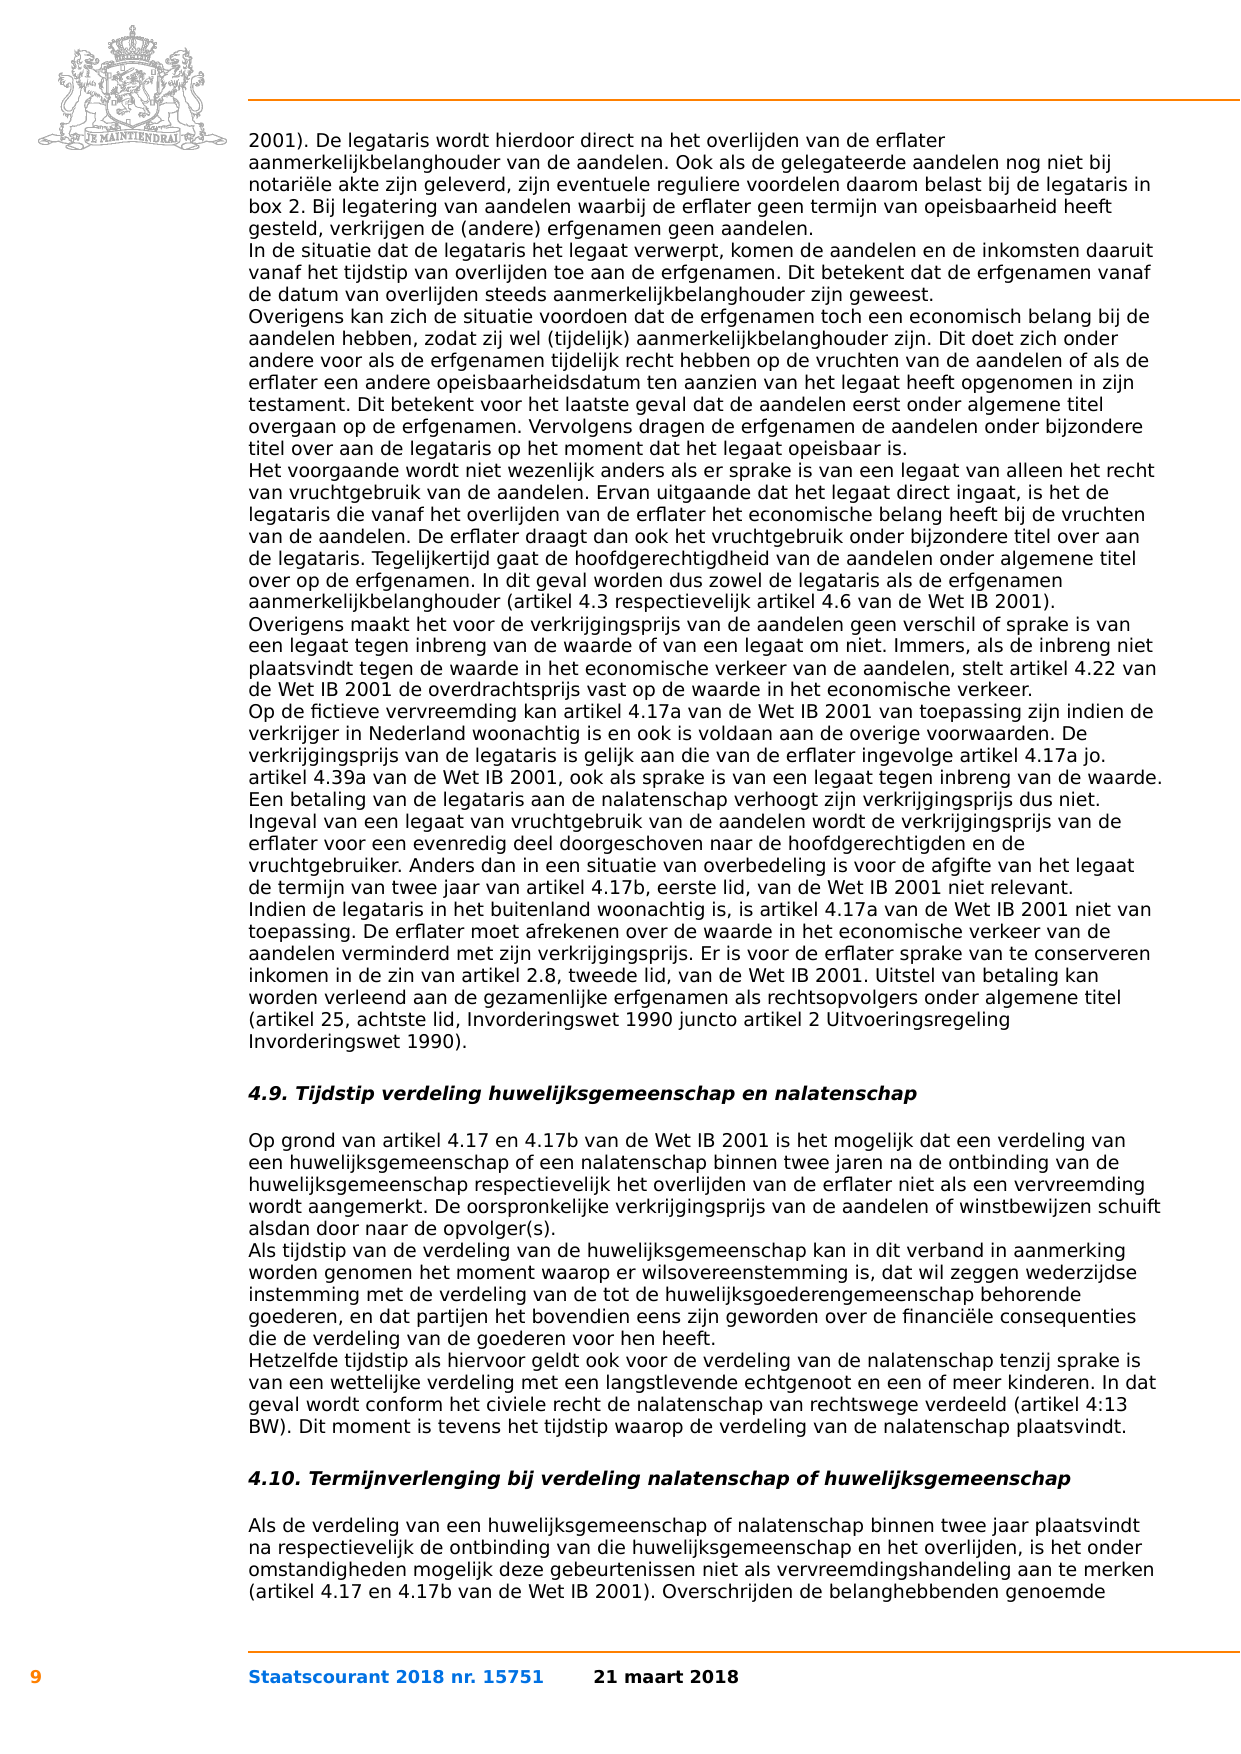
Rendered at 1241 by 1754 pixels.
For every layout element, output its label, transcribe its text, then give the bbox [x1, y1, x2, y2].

subtitle 4.10. Termijnverlenging bij verdeling nalatenschap of huwelijksgemeenschap [248, 1468, 1163, 1490]
text Het voorgaande wordt niet wezenlijk anders als er sprake is van een legaat van alleen het recht van vruchtgebruik van de aandelen. Ervan uitgaande dat het legaat direct ingaat, is het de legataris die vanaf het overlijden van de erflater het economische belang heeft bij de vruchten van de aandelen. De erflater draagt dan ook het vruchtgebruik onder bijzondere titel over aan de legataris. Tegelijkertijd gaat de hoofdgerechtigdheid van de aandelen onder algemene titel over op de erfgenamen. In dit geval worden dus zowel de legataris als de erfgenamen aanmerkelijkbelanghouder (artikel 4.3 respectievelijk artikel 4.6 van de Wet IB 2001). [248, 459, 1163, 613]
text Als de verdeling van een huwelijksgemeenschap of nalatenschap binnen twee jaar plaatsvindt na respectievelijk de ontbinding van die huwelijksgemeenschap en het overlijden, is het onder omstandigheden mogelijk deze gebeurtenissen niet als vervreemdingshandeling aan te merken (artikel 4.17 en 4.17b van de Wet IB 2001). Overschrijden de belanghebbenden genoemde [248, 1515, 1163, 1603]
text Op de fictieve vervreemding kan artikel 4.17a van de Wet IB 2001 van toepassing zijn indien de verkrijger in Nederland woonachtig is en ook is voldaan aan de overige voorwaarden. De verkrijgingsprijs van de legataris is gelijk aan die van de erflater ingevolge artikel 4.17a jo. artikel 4.39a van de Wet IB 2001, ook als sprake is van een legaat tegen inbreng van de waarde. Een betaling van de legataris aan de nalatenschap verhoogt zijn verkrijgingsprijs dus niet. Ingeval van een legaat van vruchtgebruik van de aandelen wordt de verkrijgingsprijs van de erflater voor een evenredig deel doorgeschoven naar de hoofdgerechtigden en de vruchtgebruiker. Anders dan in een situatie van overbedeling is voor de afgifte van het legaat de termijn van twee jaar van artikel 4.17b, eerste lid, van de Wet IB 2001 niet relevant. [248, 701, 1163, 899]
text Indien de legataris in het buitenland woonachtig is, is artikel 4.17a van de Wet IB 2001 niet van toepassing. De erflater moet afrekenen over de waarde in het economische verkeer van de aandelen verminderd met zijn verkrijgingsprijs. Er is voor de erflater sprake van te conserveren inkomen in de zin van artikel 2.8, tweede lid, van de Wet IB 2001. Uitstel van betaling kan worden verleend aan de gezamenlijke erfgenamen als rechtsopvolgers onder algemene titel (artikel 25, achtste lid, Invorderingswet 1990 juncto artikel 2 Uitvoeringsregeling Invorderingswet 1990). [248, 899, 1163, 1053]
text Als tijdstip van de verdeling van de huwelijksgemeenschap kan in dit verband in aanmerking worden genomen het moment waarop er wilsovereenstemming is, dat wil zeggen wederzijdse instemming met de verdeling van de tot de huwelijksgoederengemeenschap behorende goederen, en dat partijen het bovendien eens zijn geworden over de financiële consequenties die de verdeling van de goederen voor hen heeft. [248, 1240, 1163, 1350]
text In de situatie dat de legataris het legaat verwerpt, komen de aandelen en de inkomsten daaruit vanaf het tijdstip van overlijden toe aan de erfgenamen. Dit betekent dat de erfgenamen vanaf de datum van overlijden steeds aanmerkelijkbelanghouder zijn geweest. [248, 240, 1163, 306]
subtitle 4.9. Tijdstip verdeling huwelijksgemeenschap en nalatenschap [248, 1083, 1163, 1105]
text Overigens maakt het voor de verkrijgingsprijs van de aandelen geen verschil of sprake is van een legaat tegen inbreng van de waarde of van een legaat om niet. Immers, als de inbreng niet plaatsvindt tegen de waarde in het economische verkeer van de aandelen, stelt artikel 4.22 van de Wet IB 2001 de overdrachtsprijs vast op de waarde in het economische verkeer. [248, 613, 1163, 701]
picture [38, 25, 227, 150]
text 2001). De legataris wordt hierdoor direct na het overlijden van de erflater aanmerkelijkbelanghouder van de aandelen. Ook als de gelegateerde aandelen nog niet bij notariële akte zijn geleverd, zijn eventuele reguliere voordelen daarom belast bij de legataris in box 2. Bij legatering van aandelen waarbij de erflater geen termijn van opeisbaarheid heeft gesteld, verkrijgen de (andere) erfgenamen geen aandelen. [248, 130, 1163, 240]
text Overigens kan zich de situatie voordoen dat de erfgenamen toch een economisch belang bij de aandelen hebben, zodat zij wel (tijdelijk) aanmerkelijkbelanghouder zijn. Dit doet zich onder andere voor als de erfgenamen tijdelijk recht hebben op de vruchten van de aandelen of als de erflater een andere opeisbaarheidsdatum ten aanzien van het legaat heeft opgenomen in zijn testament. Dit betekent voor het laatste geval dat de aandelen eerst onder algemene titel overgaan op de erfgenamen. Vervolgens dragen de erfgenamen de aandelen onder bijzondere titel over aan de legataris op het moment dat het legaat opeisbaar is. [248, 306, 1163, 459]
text Hetzelfde tijdstip als hiervoor geldt ook voor de verdeling van de nalatenschap tenzij sprake is van een wettelijke verdeling met een langstlevende echtgenoot en een of meer kinderen. In dat geval wordt conform het civiele recht de nalatenschap van rechtswege verdeeld (artikel 4:13 BW). Dit moment is tevens het tijdstip waarop de verdeling van de nalatenschap plaatsvindt. [248, 1350, 1163, 1438]
text Op grond van artikel 4.17 en 4.17b van de Wet IB 2001 is het mogelijk dat een verdeling van een huwelijksgemeenschap of een nalatenschap binnen twee jaren na de ontbinding van de huwelijksgemeenschap respectievelijk het overlijden van de erflater niet als een vervreemding wordt aangemerkt. De oorspronkelijke verkrijgingsprijs van de aandelen of winstbewijzen schuift alsdan door naar de opvolger(s). [248, 1130, 1163, 1240]
